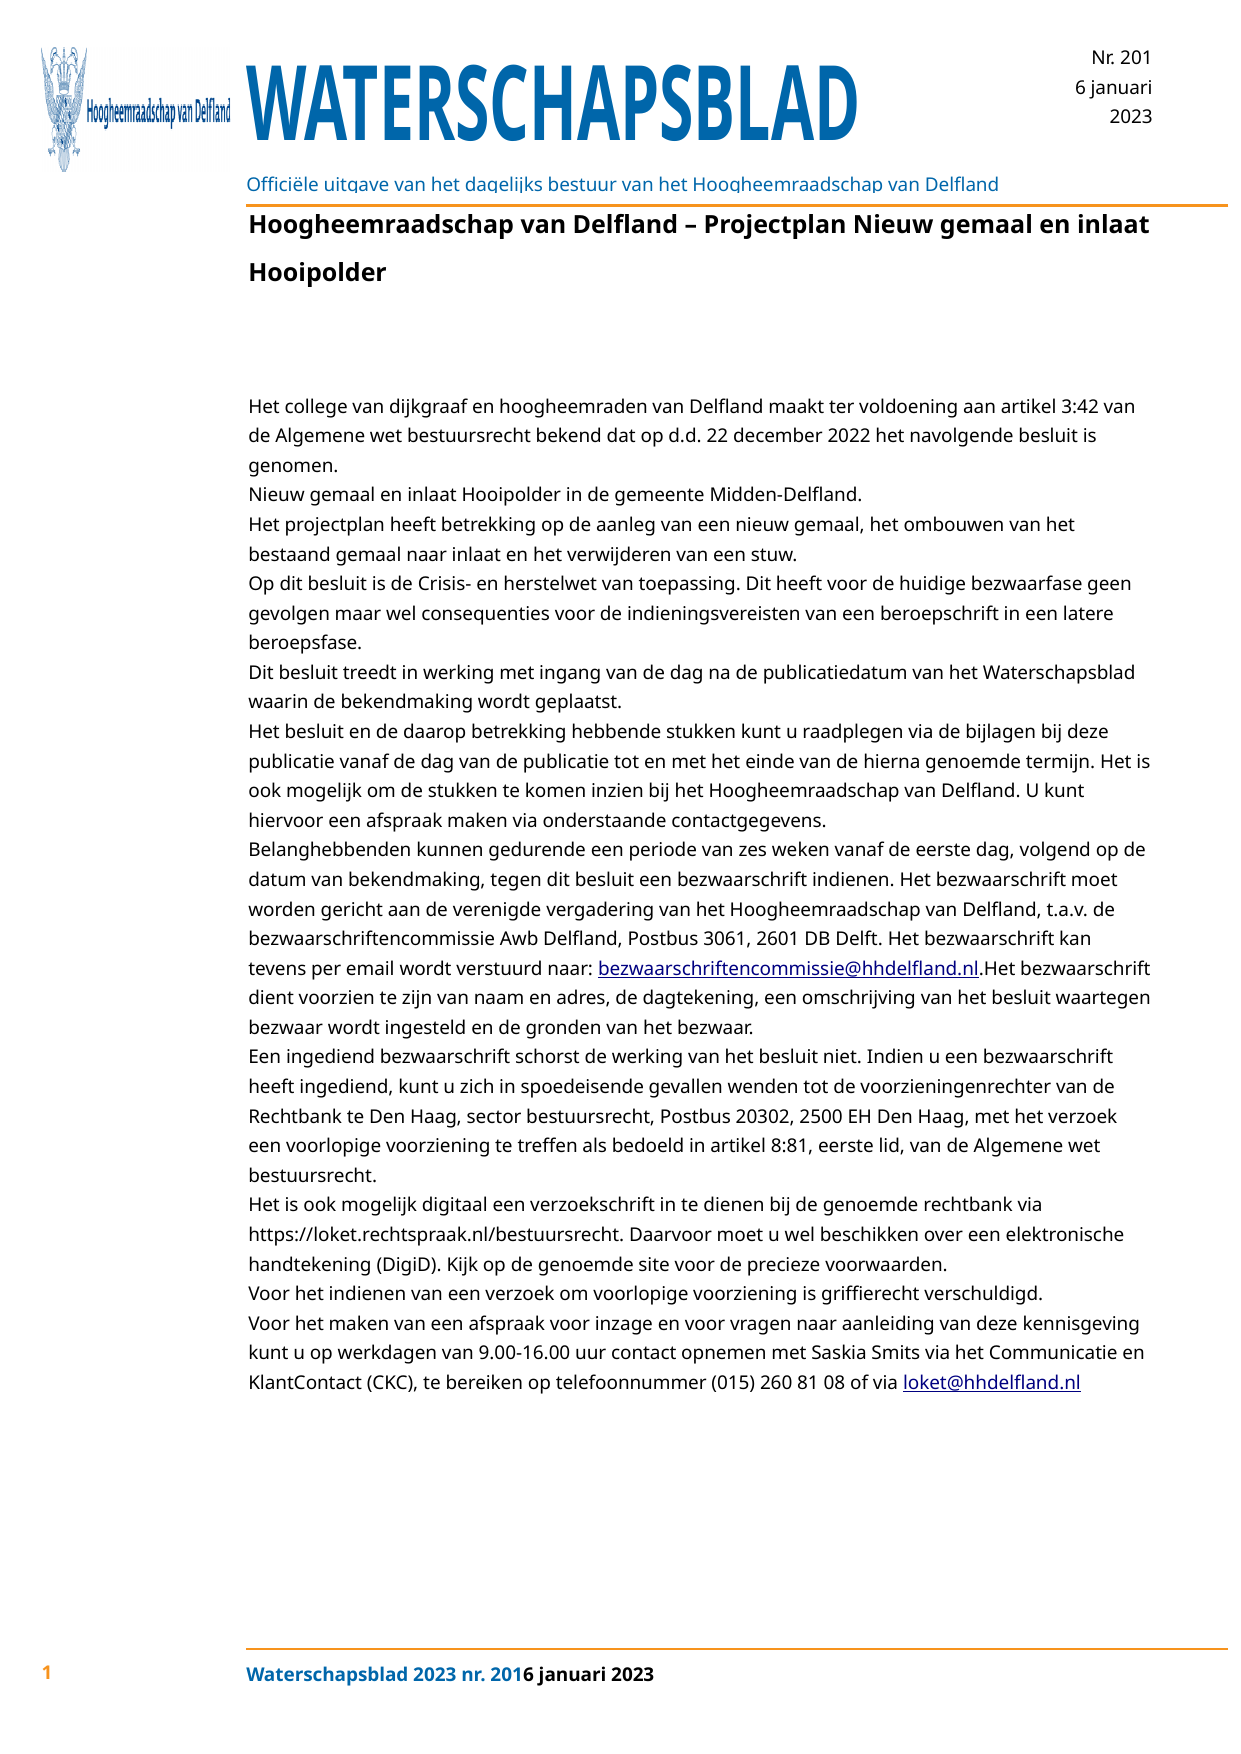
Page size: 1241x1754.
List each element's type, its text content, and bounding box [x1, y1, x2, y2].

text Het besluit en de daarop betrekking hebbende stukken kunt u raadplegen via de bijlagen bij deze publicatie vanaf de dag van de publicatie tot en met het einde van de hierna genoemde termijn. Het is ook mogelijk om de stukken te komen inzien bij het Hoogheemraadschap van Delfland. U kunt hiervoor een afspraak maken via onderstaande contactgegevens. [248, 718, 1152, 833]
text Het is ook mogelijk digitaal een verzoekschrift in te dienen bij de genoemde rechtbank via https://loket.rechtspraak.nl/bestuursrecht. Daarvoor moet u wel beschikken over een elektronische handtekening (DigiD). Kijk op de genoemde site voor de precieze voorwaarden. [248, 1192, 1152, 1277]
text Nieuw gemaal en inlaat Hooipolder in de gemeente Midden-Delfland. [248, 482, 1152, 507]
text Een ingediend bezwaarschrift schorst de werking van het besluit niet. Indien u een bezwaarschrift heeft ingediend, kunt u zich in spoedeisende gevallen wenden tot de voorzieningenrechter van de Rechtbank te Den Haag, sector bestuursrecht, Postbus 20302, 2500 EH Den Haag, met het verzoek een voorlopige voorziening te treffen als bedoeld in artikel 8:81, eerste lid, van de Algemene wet bestuursrecht. [248, 1044, 1152, 1188]
text Voor het maken van een afspraak voor inzage en voor vragen naar aanleiding van deze kennisgeving kunt u op werkdagen van 9.00-16.00 uur contact opnemen met Saskia Smits via het Communicatie en KlantContact (CKC), te bereiken op telefoonnummer (015) 260 81 08 of via loket@hhdelfland.nl [248, 1310, 1152, 1395]
text Hoogheemraadschap van Delfland – Projectplan Nieuw gemaal en inlaat Hooipolder [248, 207, 1152, 288]
picture [41, 47, 231, 172]
text Voor het indienen van een verzoek om voorlopige voorziening is griffierecht verschuldigd. [248, 1280, 1152, 1306]
text Belanghebbenden kunnen gedurende een periode van zes weken vanaf de eerste dag, volgend op de datum van bekendmaking, tegen dit besluit een bezwaarschrift indienen. Het bezwaarschrift moet worden gericht aan de verenigde vergadering van het Hoogheemraadschap van Delfland, t.a.v. de bezwaarschriftencommissie Awb Delfland, Postbus 3061, 2601 DB Delft. Het bezwaarschrift kan tevens per email wordt verstuurd naar: bezwaarschriftencommissie@hhdelfland.nl.Het bezwaarschrift dient voorzien te zijn van naam en adres, de dagtekening, een omschrijving van het besluit waartegen bezwaar wordt ingesteld en de gronden van het bezwaar. [248, 837, 1152, 1040]
text Het projectplan heeft betrekking op de aanleg van een nieuw gemaal, het ombouwen van het bestaand gemaal naar inlaat en het verwijderen van een stuw. [248, 511, 1152, 567]
text Op dit besluit is de Crisis- en herstelwet van toepassing. Dit heeft voor de huidige bezwaarfase geen gevolgen maar wel consequenties voor de indieningsvereisten van een beroepschrift in een latere beroepsfase. [248, 570, 1152, 655]
text Het college van dijkgraaf en hoogheemraden van Delfland maakt ter voldoening aan artikel 3:42 van de Algemene wet bestuursrecht bekend dat op d.d. 22 december 2022 het navolgende besluit is genomen. [248, 393, 1152, 478]
text Dit besluit treedt in werking met ingang van de dag na de publicatiedatum van het Waterschapsblad waarin de bekendmaking wordt geplaatst. [248, 659, 1152, 714]
